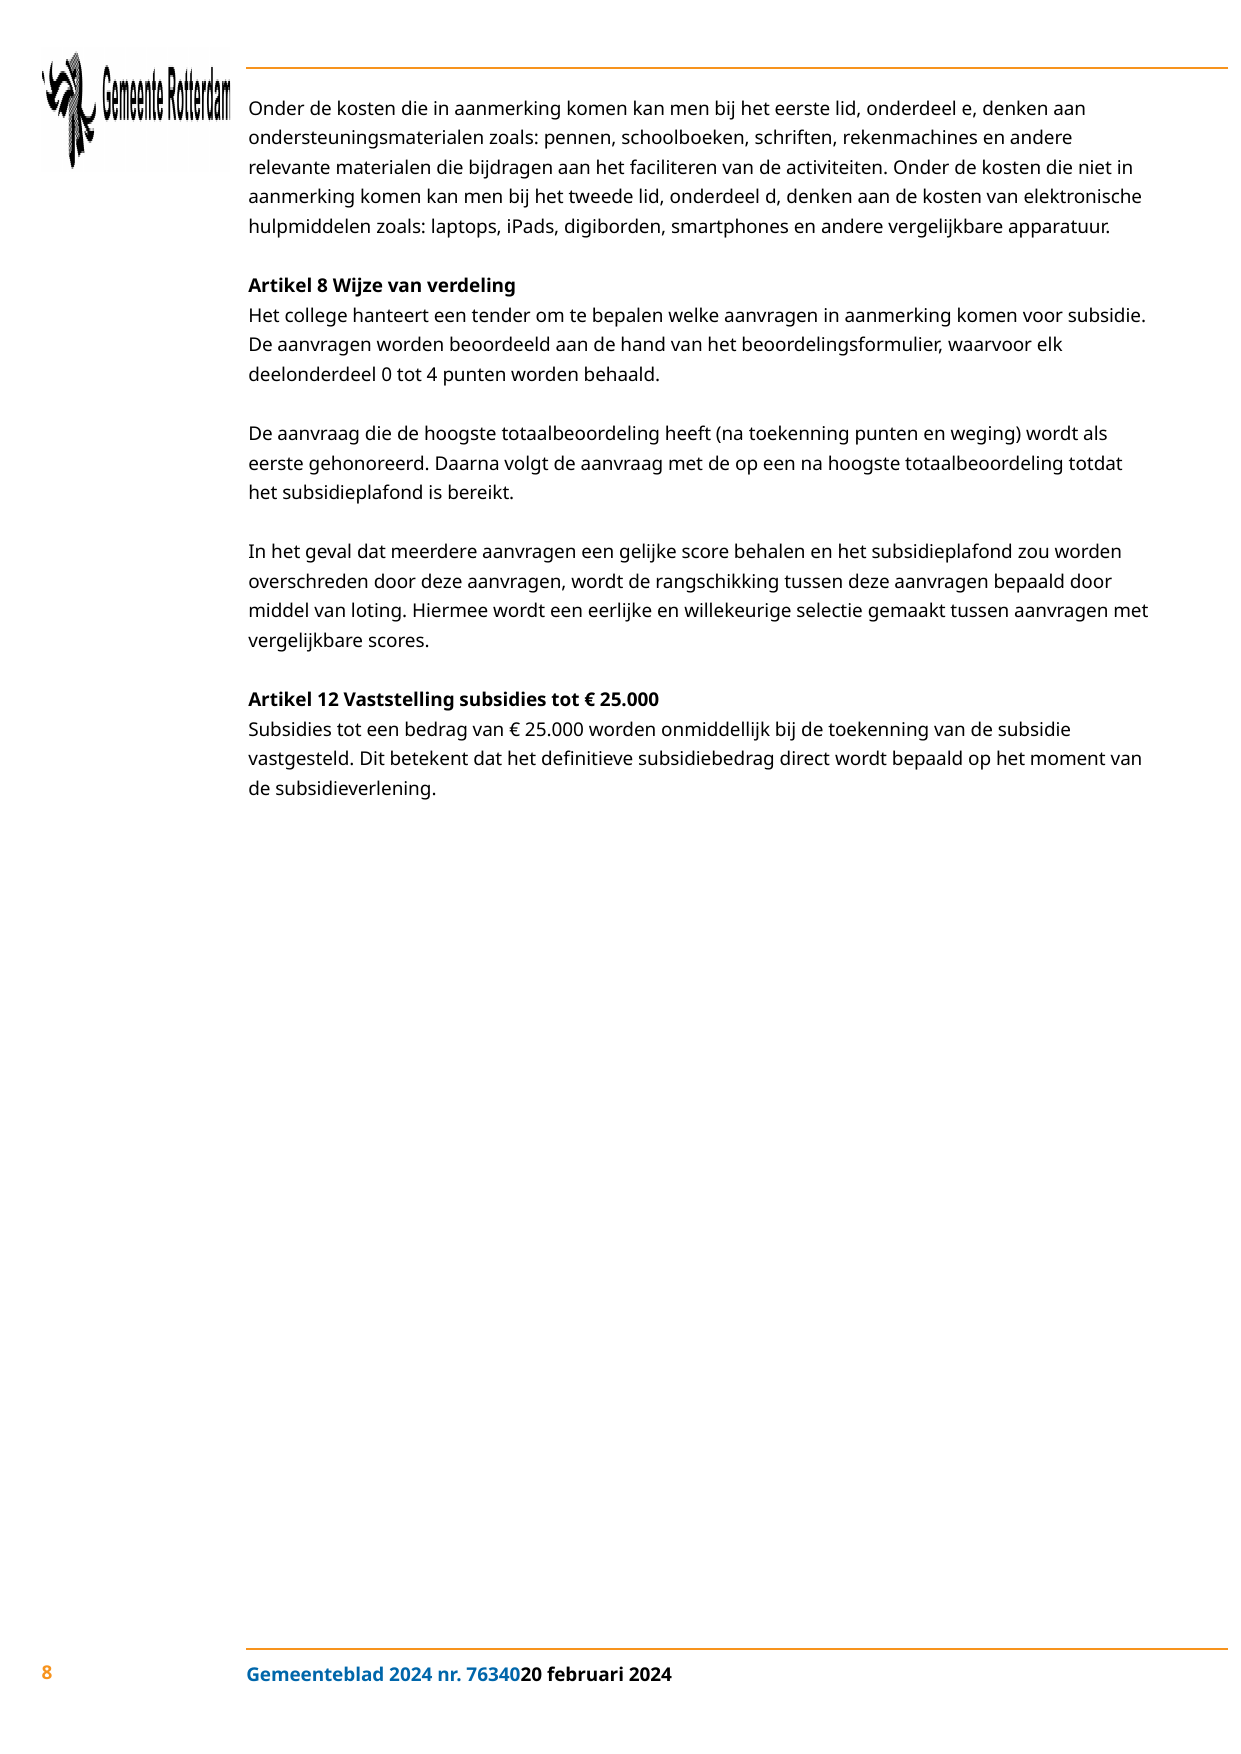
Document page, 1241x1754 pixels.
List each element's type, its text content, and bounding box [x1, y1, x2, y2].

text Subsidies tot een bedrag van € 25.000 worden onmiddellijk bij de toekenning van de subsidie vastgesteld. Dit betekent dat het definitieve subsidiebedrag direct wordt bepaald op het moment van de subsidieverlening. [248, 716, 1152, 801]
picture [41, 47, 231, 172]
text Artikel 12 Vaststelling subsidies tot € 25.000 [248, 686, 1152, 712]
text In het geval dat meerdere aanvragen een gelijke score behalen en het subsidieplafond zou worden overschreden door deze aanvragen, wordt de rangschikking tussen deze aanvragen bepaald door middel van loting. Hiermee wordt een eerlijke en willekeurige selectie gemaakt tussen aanvragen met vergelijkbare scores. [248, 538, 1152, 653]
text De aanvraag die de hoogste totaalbeoordeling heeft (na toekenning punten en weging) wordt als eerste gehonoreerd. Daarna volgt de aanvraag met de op een na hoogste totaalbeoordeling totdat het subsidieplafond is bereikt. [248, 420, 1152, 505]
text Het college hanteert een tender om te bepalen welke aanvragen in aanmerking komen voor subsidie. De aanvragen worden beoordeeld aan de hand van het beoordelingsformulier, waarvoor elk deelonderdeel 0 tot 4 punten worden behaald. [248, 302, 1152, 387]
text Artikel 8 Wijze van verdeling [248, 272, 1152, 298]
text Onder de kosten die in aanmerking komen kan men bij het eerste lid, onderdeel e, denken aan ondersteuningsmaterialen zoals: pennen, schoolboeken, schriften, rekenmachines en andere relevante materialen die bijdragen aan het faciliteren van de activiteiten. Onder de kosten die niet in aanmerking komen kan men bij het tweede lid, onderdeel d, denken aan de kosten van elektronische hulpmiddelen zoals: laptops, iPads, digiborden, smartphones en andere vergelijkbare apparatuur. [248, 95, 1152, 239]
